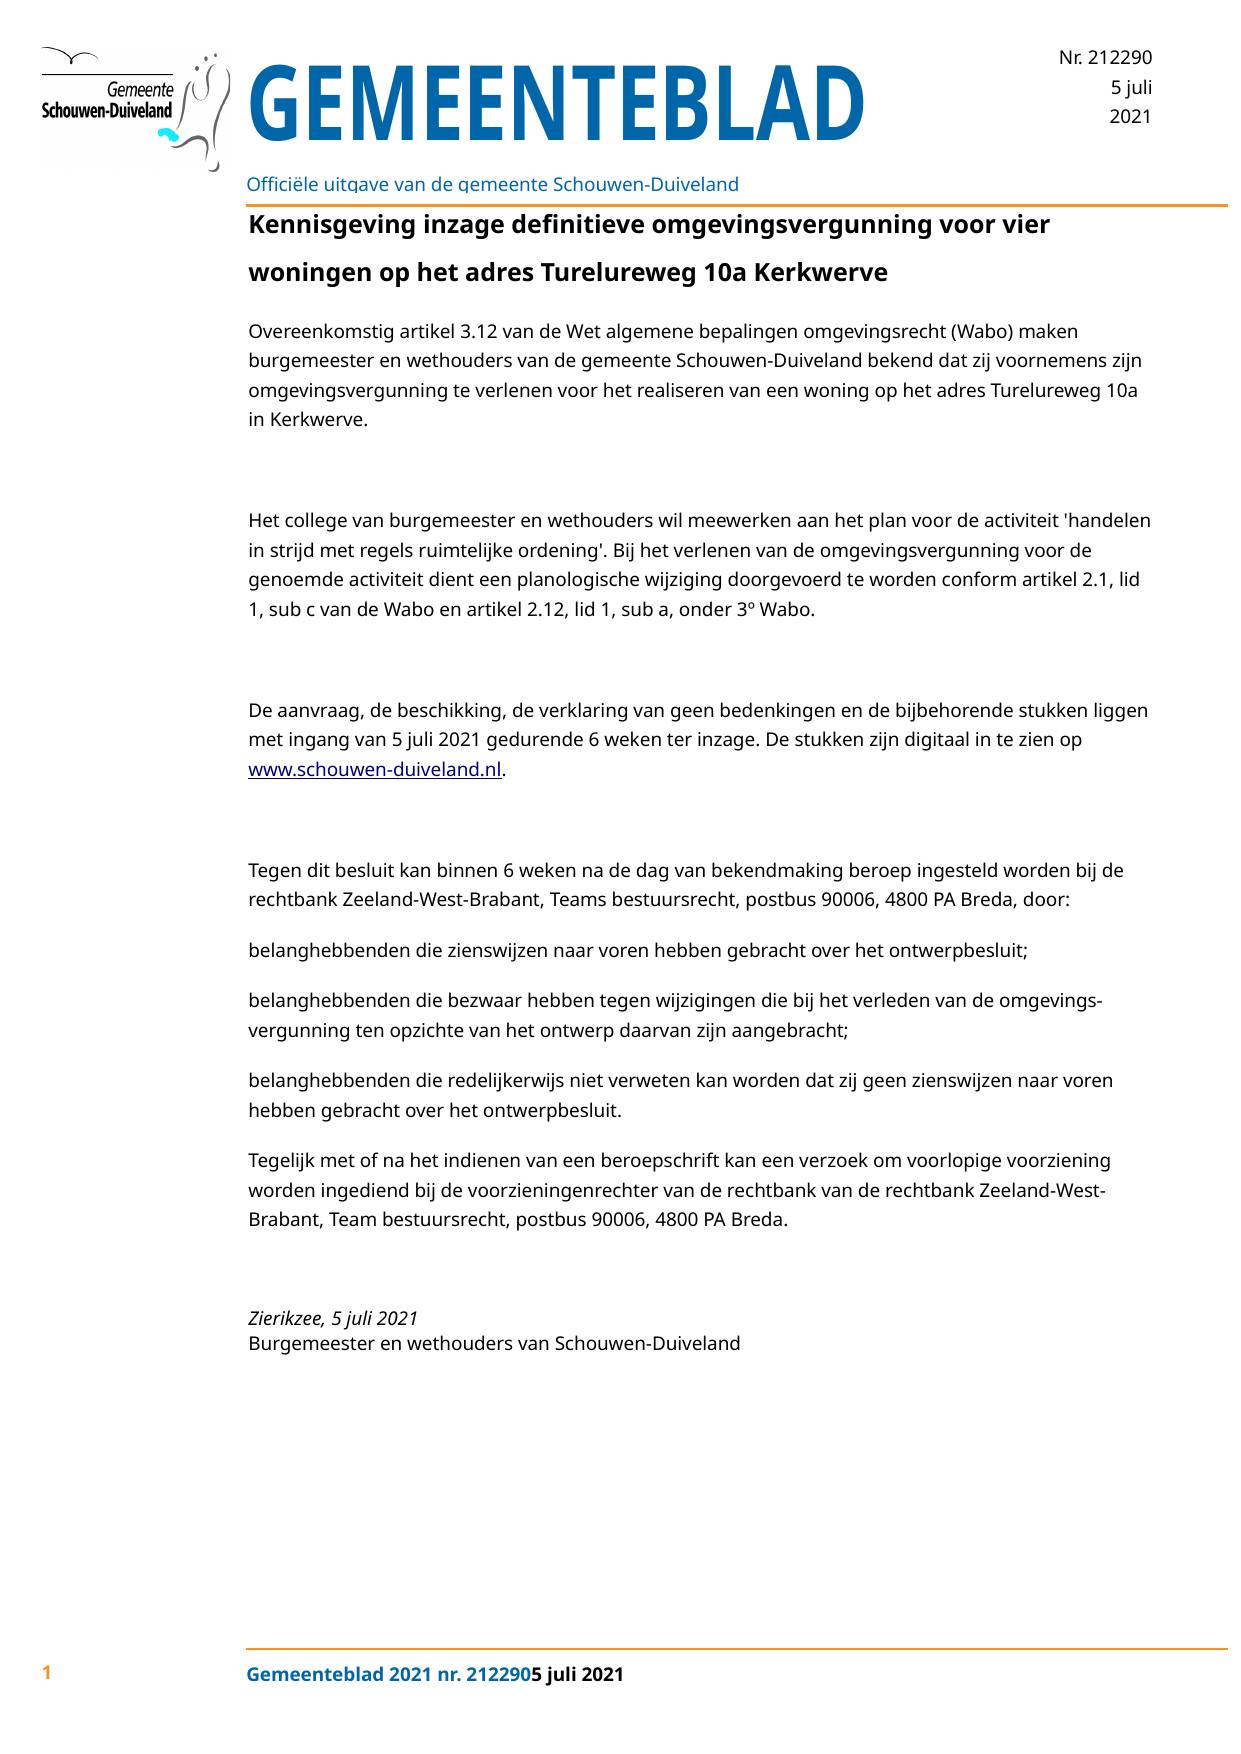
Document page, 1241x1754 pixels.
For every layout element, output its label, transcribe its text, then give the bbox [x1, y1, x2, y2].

text Burgemeester en wethouders van Schouwen-Duiveland [248, 1331, 1152, 1356]
text belanghebbenden die bezwaar hebben tegen wijzigingen die bij het verleden van de omgevings-vergunning ten opzichte van het ontwerp daarvan zijn aangebracht; [248, 987, 1152, 1043]
text Het college van burgemeester en wethouders wil meewerken aan het plan voor de activiteit 'handelen in strijd met regels ruimtelijke ordening'. Bij het verlenen van de omgevingsvergunning voor de genoemde activiteit dient een planologische wijziging doorgevoerd te worden conform artikel 2.1, lid 1, sub c van de Wabo en artikel 2.12, lid 1, sub a, onder 3º Wabo. [248, 507, 1152, 622]
text Zierikzee, 5 juli 2021 [248, 1305, 1152, 1331]
text Tegelijk met of na het indienen van een beroepschrift kan een verzoek om voorlopige voorziening worden ingediend bij de voorzieningenrechter van de rechtbank van de rechtbank Zeeland-West-Brabant, Team bestuursrecht, postbus 90006, 4800 PA Breda. [248, 1147, 1152, 1232]
text belanghebbenden die zienswijzen naar voren hebben gebracht over het ontwerpbesluit; [248, 937, 1152, 963]
text Overeenkomstig artikel 3.12 van de Wet algemene bepalingen omgevingsrecht (Wabo) maken burgemeester en wethouders van de gemeente Schouwen-Duiveland bekend dat zij voornemens zijn omgevingsvergunning te verlenen voor het realiseren van een woning op het adres Turelureweg 10a in Kerkwerve. [248, 318, 1152, 432]
text Kennisgeving inzage definitieve omgevingsvergunning voor vier woningen op het adres Turelureweg 10a Kerkwerve [248, 207, 1152, 288]
text De aanvraag, de beschikking, de verklaring van geen bedenkingen en de bijbehorende stukken liggen met ingang van 5 juli 2021 gedurende 6 weken ter inzage. De stukken zijn digitaal in te zien op www.schouwen-duiveland.nl. [248, 697, 1152, 782]
text Tegen dit besluit kan binnen 6 weken na de dag van bekendmaking beroep ingesteld worden bij de rechtbank Zeeland-West-Brabant, Teams bestuursrecht, postbus 90006, 4800 PA Breda, door: [248, 857, 1152, 912]
picture [41, 47, 231, 172]
text belanghebbenden die redelijkerwijs niet verweten kan worden dat zij geen zienswijzen naar voren hebben gebracht over het ontwerpbesluit. [248, 1067, 1152, 1123]
